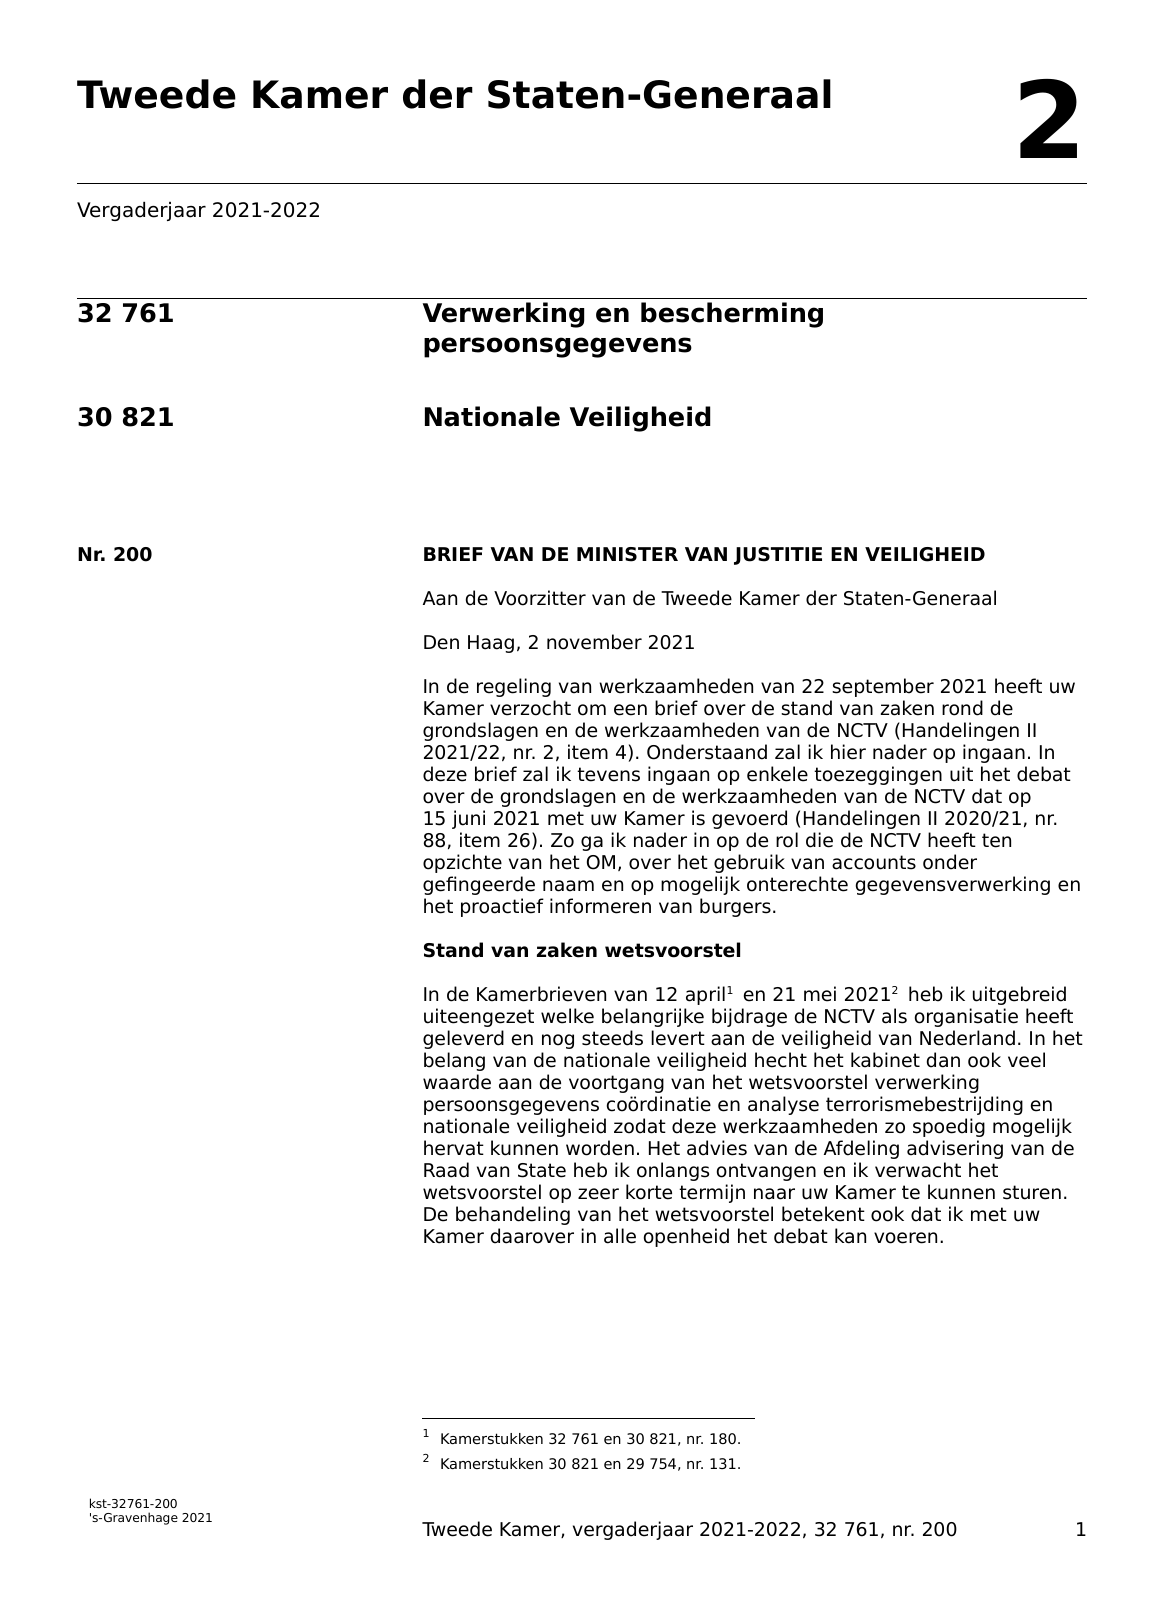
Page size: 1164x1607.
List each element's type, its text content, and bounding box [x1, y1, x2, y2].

text Kamerstukken 32 761 en 30 821, nr. 180. [422, 1427, 1087, 1449]
text Den Haag, 2 november 2021 [422, 632, 1087, 654]
text Kamerstukken 30 821 en 29 754, nr. 131. [422, 1452, 1087, 1474]
table_cell Vergaderjaar 2021-2022 [77, 184, 1087, 298]
subtitle Stand van zaken wetsvoorstel [422, 940, 1087, 962]
subtitle Nr. 200 BRIEF VAN DE MINISTER VAN JUSTITIE EN VEILIGHEID [77, 543, 1087, 565]
subtitle 32 761 Verwerking en bescherming persoonsgegevens [77, 299, 1087, 358]
text 's-Gravenhage 2021 [88, 1511, 323, 1525]
text In de regeling van werkzaamheden van 22 september 2021 heeft uw Kamer verzocht om een brief over de stand van zaken rond de grondslagen en de werkzaamheden van de NCTV (Handelingen II 2021/22, nr. 2, item 4). Onderstaand zal ik hier nader op ingaan. In deze brief zal ik tevens ingaan op enkele toezeggingen uit het debat over de grondslagen en de werkzaamheden van de NCTV dat op 15 juni 2021 met uw Kamer is gevoerd (Handelingen II 2020/21, nr. 88, item 26). Zo ga ik nader in op de rol die de NCTV heeft ten opzichte van het OM, over het gebruik van accounts onder gefingeerde naam en op mogelijk onterechte gegevensverwerking en het proactief informeren van burgers. [422, 676, 1087, 918]
text In de Kamerbrieven van 12 april en 21 mei 2021 heb ik uitgebreid uiteengezet welke belangrijke bijdrage de NCTV als organisatie heeft geleverd en nog steeds levert aan de veiligheid van Nederland. In het belang van de nationale veiligheid hecht het kabinet dan ook veel waarde aan de voortgang van het wetsvoorstel verwerking persoonsgegevens coördinatie en analyse terrorismebestrijding en nationale veiligheid zodat deze werkzaamheden zo spoedig mogelijk hervat kunnen worden. Het advies van de Afdeling advisering van de Raad van State heb ik onlangs ontvangen en ik verwacht het wetsvoorstel op zeer korte termijn naar uw Kamer te kunnen sturen. De behandeling van het wetsvoorstel betekent ook dat ik met uw Kamer daarover in alle openheid het debat kan voeren. [422, 984, 1087, 1248]
text kst-32761-200 [88, 1497, 323, 1511]
table_header Tweede Kamer der Staten-Generaal [77, 59, 886, 183]
subtitle 30 821 Nationale Veiligheid [77, 403, 1087, 432]
text Aan de Voorzitter van de Tweede Kamer der Staten-Generaal [422, 588, 1087, 609]
table_header 2 [886, 59, 1087, 183]
